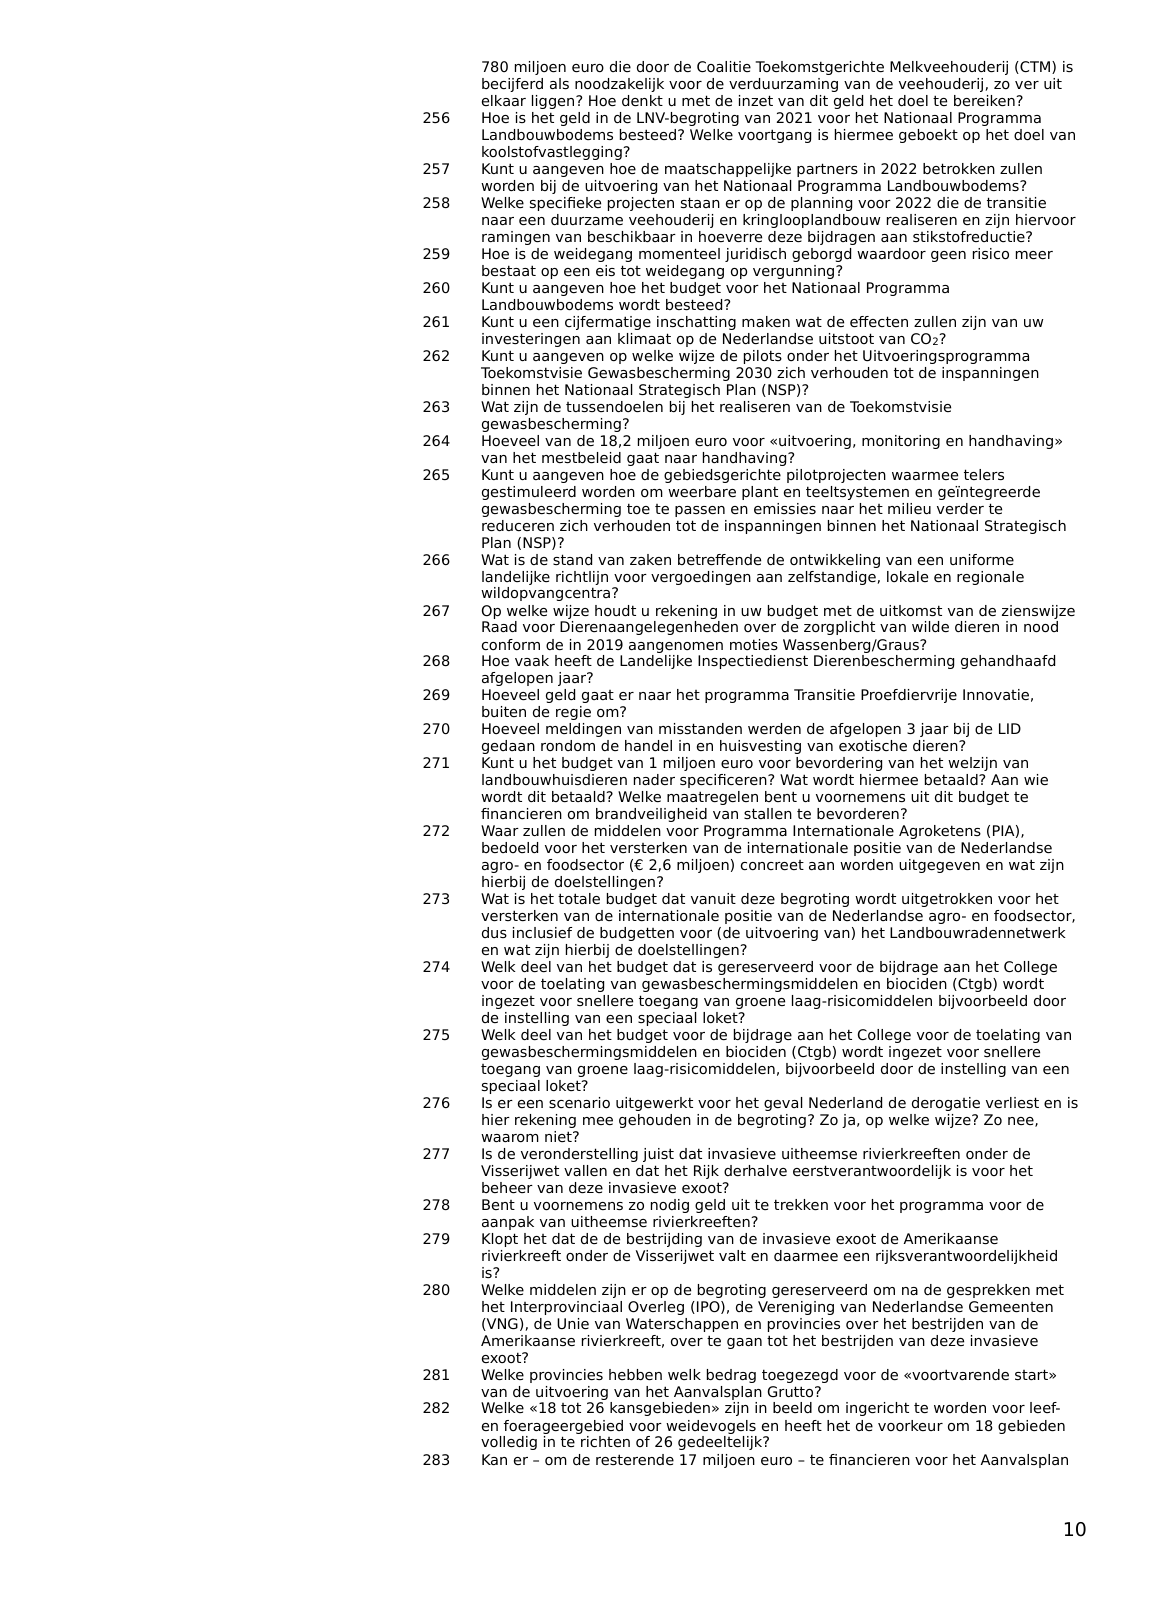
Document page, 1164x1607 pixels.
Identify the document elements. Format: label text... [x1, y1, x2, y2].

table_cell 276 [422, 1095, 475, 1146]
table_cell Welke provincies hebben welk bedrag toegezegd voor de «voortvarende start» van de uitvoering van het Aanvalsplan Grutto? [475, 1366, 1087, 1400]
table_cell 264 [422, 433, 475, 467]
table_cell Welk deel van het budget dat is gereserveerd voor de bijdrage aan het College voor de toelating van gewasbeschermingsmiddelen en biociden (Ctgb) wordt ingezet voor snellere toegang van groene laag-risicomiddelen bijvoorbeeld door de instelling van een speciaal loket? [475, 959, 1087, 1027]
table_cell Kunt u het budget van 1 miljoen euro voor bevordering van het welzijn van landbouwhuisdieren nader specificeren? Wat wordt hiermee betaald? Aan wie wordt dit betaald? Welke maatregelen bent u voornemens uit dit budget te financieren om brandveiligheid van stallen te bevorderen? [475, 755, 1087, 823]
table_cell 274 [422, 959, 475, 1027]
table_cell [422, 59, 475, 110]
table_cell Kunt u een cijfermatige inschatting maken wat de effecten zullen zijn van uw investeringen aan klimaat op de Nederlandse uitstoot van CO2? [475, 314, 1087, 348]
table_cell 271 [422, 755, 475, 823]
table_cell Wat zijn de tussendoelen bij het realiseren van de Toekomstvisie gewasbescherming? [475, 399, 1087, 433]
table_cell 277 [422, 1146, 475, 1197]
table_cell Kunt u aangeven hoe de gebiedsgerichte pilotprojecten waarmee telers gestimuleerd worden om weerbare plant en teeltsystemen en geïntegreerde gewasbescherming toe te passen en emissies naar het milieu verder te reduceren zich verhouden tot de inspanningen binnen het Nationaal Strategisch Plan (NSP)? [475, 467, 1087, 551]
table_cell 263 [422, 399, 475, 433]
table_cell Kunt u aangeven hoe de maatschappelijke partners in 2022 betrokken zullen worden bij de uitvoering van het Nationaal Programma Landbouwbodems? [475, 161, 1087, 195]
table_cell 269 [422, 687, 475, 721]
table_cell Hoe is het geld in de LNV-begroting van 2021 voor het Nationaal Programma Landbouwbodems besteed? Welke voortgang is hiermee geboekt op het doel van koolstofvastlegging? [475, 110, 1087, 161]
table_cell 279 [422, 1231, 475, 1282]
table_cell Hoe vaak heeft de Landelijke Inspectiedienst Dierenbescherming gehandhaafd afgelopen jaar? [475, 653, 1087, 687]
table_cell 257 [422, 161, 475, 195]
table_cell 270 [422, 721, 475, 755]
table_cell Hoeveel meldingen van misstanden werden de afgelopen 3 jaar bij de LID gedaan rondom de handel in en huisvesting van exotische dieren? [475, 721, 1087, 755]
table_cell 278 [422, 1197, 475, 1231]
table_cell 280 [422, 1282, 475, 1366]
table_cell 259 [422, 246, 475, 280]
table_cell Wat is de stand van zaken betreffende de ontwikkeling van een uniforme landelijke richtlijn voor vergoedingen aan zelfstandige, lokale en regionale wildopvangcentra? [475, 551, 1087, 602]
table_cell Klopt het dat de de bestrijding van de invasieve exoot de Amerikaanse rivierkreeft onder de Visserijwet valt en daarmee een rijksverantwoordelijkheid is? [475, 1231, 1087, 1282]
table_cell 262 [422, 348, 475, 399]
table_cell Kan er – om de resterende 17 miljoen euro – te financieren voor het Aanvalsplan [475, 1451, 1087, 1468]
table_cell 265 [422, 467, 475, 551]
table_cell 260 [422, 280, 475, 314]
table_cell Bent u voornemens zo nodig geld uit te trekken voor het programma voor de aanpak van uitheemse rivierkreeften? [475, 1197, 1087, 1231]
table_cell 258 [422, 195, 475, 246]
table_cell Hoeveel van de 18,2 miljoen euro voor «uitvoering, monitoring en handhaving» van het mestbeleid gaat naar handhaving? [475, 433, 1087, 467]
table_cell 267 [422, 603, 475, 653]
table_cell 273 [422, 891, 475, 959]
table_cell Kunt u aangeven hoe het budget voor het Nationaal Programma Landbouwbodems wordt besteed? [475, 280, 1087, 314]
table_cell Welk deel van het budget voor de bijdrage aan het College voor de toelating van gewasbeschermingsmiddelen en biociden (Ctgb) wordt ingezet voor snellere toegang van groene laag-risicomiddelen, bijvoorbeeld door de instelling van een speciaal loket? [475, 1027, 1087, 1095]
table_cell Op welke wijze houdt u rekening in uw budget met de uitkomst van de zienswijze Raad voor Dierenaangelegenheden over de zorgplicht van wilde dieren in nood conform de in 2019 aangenomen moties Wassenberg/Graus? [475, 603, 1087, 653]
table_cell Hoe is de weidegang momenteel juridisch geborgd waardoor geen risico meer bestaat op een eis tot weidegang op vergunning? [475, 246, 1087, 280]
table_cell 268 [422, 653, 475, 687]
table_cell Welke specifieke projecten staan er op de planning voor 2022 die de transitie naar een duurzame veehouderij en kringlooplandbouw realiseren en zijn hiervoor ramingen van beschikbaar in hoeverre deze bijdragen aan stikstofreductie? [475, 195, 1087, 246]
table_cell 272 [422, 823, 475, 891]
table_cell 283 [422, 1451, 475, 1468]
table_cell Is er een scenario uitgewerkt voor het geval Nederland de derogatie verliest en is hier rekening mee gehouden in de begroting? Zo ja, op welke wijze? Zo nee, waarom niet? [475, 1095, 1087, 1146]
table_cell Welke «18 tot 26 kansgebieden» zijn in beeld om ingericht te worden voor leef- en foerageergebied voor weidevogels en heeft het de voorkeur om 18 gebieden volledig in te richten of 26 gedeeltelijk? [475, 1400, 1087, 1451]
table_cell 282 [422, 1400, 475, 1451]
table_cell 275 [422, 1027, 475, 1095]
table_cell Wat is het totale budget dat vanuit deze begroting wordt uitgetrokken voor het versterken van de internationale positie van de Nederlandse agro- en foodsector, dus inclusief de budgetten voor (de uitvoering van) het Landbouwradennetwerk en wat zijn hierbij de doelstellingen? [475, 891, 1087, 959]
table_cell Welke middelen zijn er op de begroting gereserveerd om na de gesprekken met het Interprovinciaal Overleg (IPO), de Vereniging van Nederlandse Gemeenten (VNG), de Unie van Waterschappen en provincies over het bestrijden van de Amerikaanse rivierkreeft, over te gaan tot het bestrijden van deze invasieve exoot? [475, 1282, 1087, 1366]
table_cell 281 [422, 1366, 475, 1400]
table_cell Kunt u aangeven op welke wijze de pilots onder het Uitvoeringsprogramma Toekomstvisie Gewasbescherming 2030 zich verhouden tot de inspanningen binnen het Nationaal Strategisch Plan (NSP)? [475, 348, 1087, 399]
table_cell 256 [422, 110, 475, 161]
table_cell Hoeveel geld gaat er naar het programma Transitie Proefdiervrije Innovatie, buiten de regie om? [475, 687, 1087, 721]
table_cell 266 [422, 551, 475, 602]
table_cell Is de veronderstelling juist dat invasieve uitheemse rivierkreeften onder de Visserijwet vallen en dat het Rijk derhalve eerstverantwoordelijk is voor het beheer van deze invasieve exoot? [475, 1146, 1087, 1197]
table_cell 261 [422, 314, 475, 348]
table_cell Waar zullen de middelen voor Programma Internationale Agroketens (PIA), bedoeld voor het versterken van de internationale positie van de Nederlandse agro- en foodsector (€ 2,6 miljoen) concreet aan worden uitgegeven en wat zijn hierbij de doelstellingen? [475, 823, 1087, 891]
table_cell 780 miljoen euro die door de Coalitie Toekomstgerichte Melkveehouderij (CTM) is becijferd als noodzakelijk voor de verduurzaming van de veehouderij, zo ver uit elkaar liggen? Hoe denkt u met de inzet van dit geld het doel te bereiken? [475, 59, 1087, 110]
